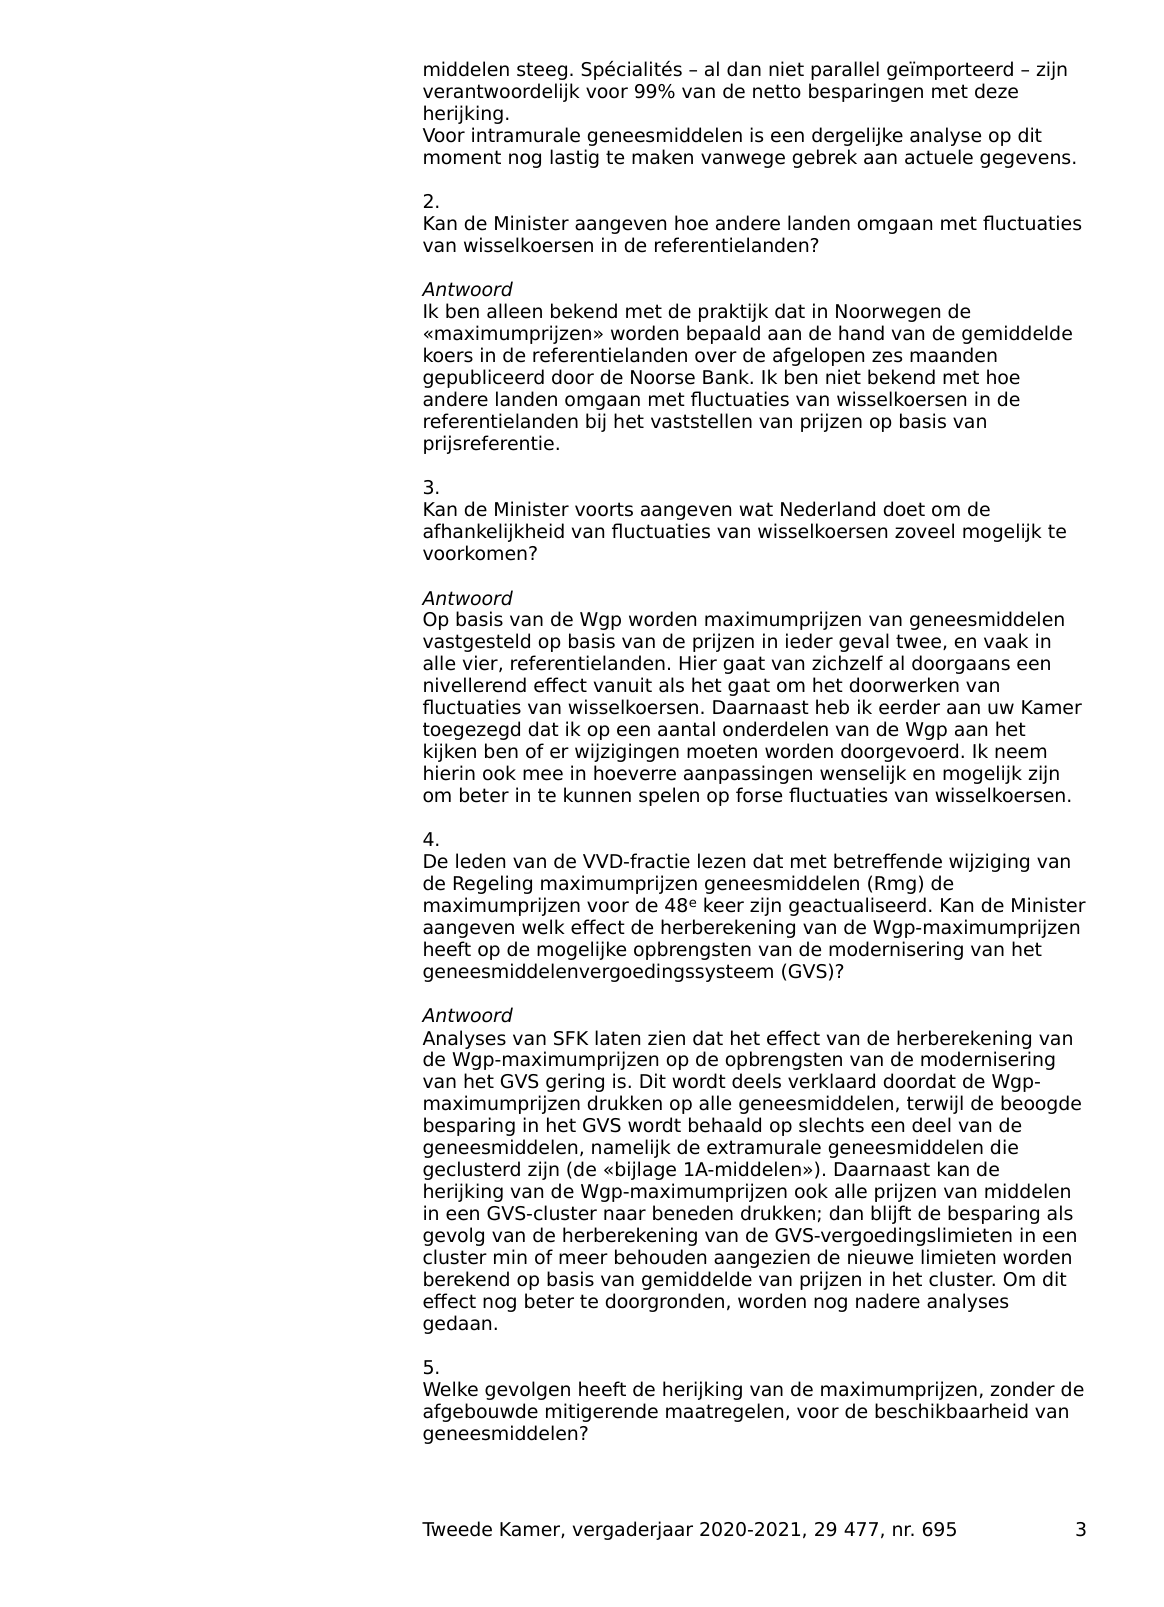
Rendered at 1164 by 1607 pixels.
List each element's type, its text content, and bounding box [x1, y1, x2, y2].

text De leden van de VVD-fractie lezen dat met betreffende wijziging van de Regeling maximumprijzen geneesmiddelen (Rmg) de maximumprijzen voor de 48e keer zijn geactualiseerd. Kan de Minister aangeven welk effect de herberekening van de Wgp-maximumprijzen heeft op de mogelijke opbrengsten van de modernisering van het geneesmiddelenvergoedingssysteem (GVS)? [422, 851, 1087, 983]
text Kan de Minister aangeven hoe andere landen omgaan met fluctuaties van wisselkoersen in de referentielanden? [422, 213, 1087, 257]
text 5. [422, 1357, 1087, 1379]
text Kan de Minister voorts aangeven wat Nederland doet om de afhankelijkheid van fluctuaties van wisselkoersen zoveel mogelijk te voorkomen? [422, 499, 1087, 565]
text Ik ben alleen bekend met de praktijk dat in Noorwegen de «maximumprijzen» worden bepaald aan de hand van de gemiddelde koers in de referentielanden over de afgelopen zes maanden gepubliceerd door de Noorse Bank. Ik ben niet bekend met hoe andere landen omgaan met fluctuaties van wisselkoersen in de referentielanden bij het vaststellen van prijzen op basis van prijsreferentie. [422, 301, 1087, 455]
text 2. [422, 191, 1087, 213]
text Voor intramurale geneesmiddelen is een dergelijke analyse op dit moment nog lastig te maken vanwege gebrek aan actuele gegevens. [422, 125, 1087, 169]
subtitle Antwoord [422, 587, 1087, 609]
text middelen steeg. Spécialités – al dan niet parallel geïmporteerd – zijn verantwoordelijk voor 99% van de netto besparingen met deze herijking. [422, 59, 1087, 125]
text Op basis van de Wgp worden maximumprijzen van geneesmiddelen vastgesteld op basis van de prijzen in ieder geval twee, en vaak in alle vier, referentielanden. Hier gaat van zichzelf al doorgaans een nivellerend effect vanuit als het gaat om het doorwerken van fluctuaties van wisselkoersen. Daarnaast heb ik eerder aan uw Kamer toegezegd dat ik op een aantal onderdelen van de Wgp aan het kijken ben of er wijzigingen moeten worden doorgevoerd. Ik neem hierin ook mee in hoeverre aanpassingen wenselijk en mogelijk zijn om beter in te kunnen spelen op forse fluctuaties van wisselkoersen. [422, 609, 1087, 807]
subtitle Antwoord [422, 1005, 1087, 1027]
subtitle Antwoord [422, 279, 1087, 301]
text Welke gevolgen heeft de herijking van de maximumprijzen, zonder de afgebouwde mitigerende maatregelen, voor de beschikbaarheid van geneesmiddelen? [422, 1379, 1087, 1445]
text Analyses van SFK laten zien dat het effect van de herberekening van de Wgp-maximumprijzen op de opbrengsten van de modernisering van het GVS gering is. Dit wordt deels verklaard doordat de Wgp-maximumprijzen drukken op alle geneesmiddelen, terwijl de beoogde besparing in het GVS wordt behaald op slechts een deel van de geneesmiddelen, namelijk de extramurale geneesmiddelen die geclusterd zijn (de «bijlage 1A-middelen»). Daarnaast kan de herijking van de Wgp-maximumprijzen ook alle prijzen van middelen in een GVS-cluster naar beneden drukken; dan blijft de besparing als gevolg van de herberekening van de GVS-vergoedingslimieten in een cluster min of meer behouden aangezien de nieuwe limieten worden berekend op basis van gemiddelde van prijzen in het cluster. Om dit effect nog beter te doorgronden, worden nog nadere analyses gedaan. [422, 1027, 1087, 1335]
text 4. [422, 829, 1087, 851]
text 3. [422, 477, 1087, 499]
